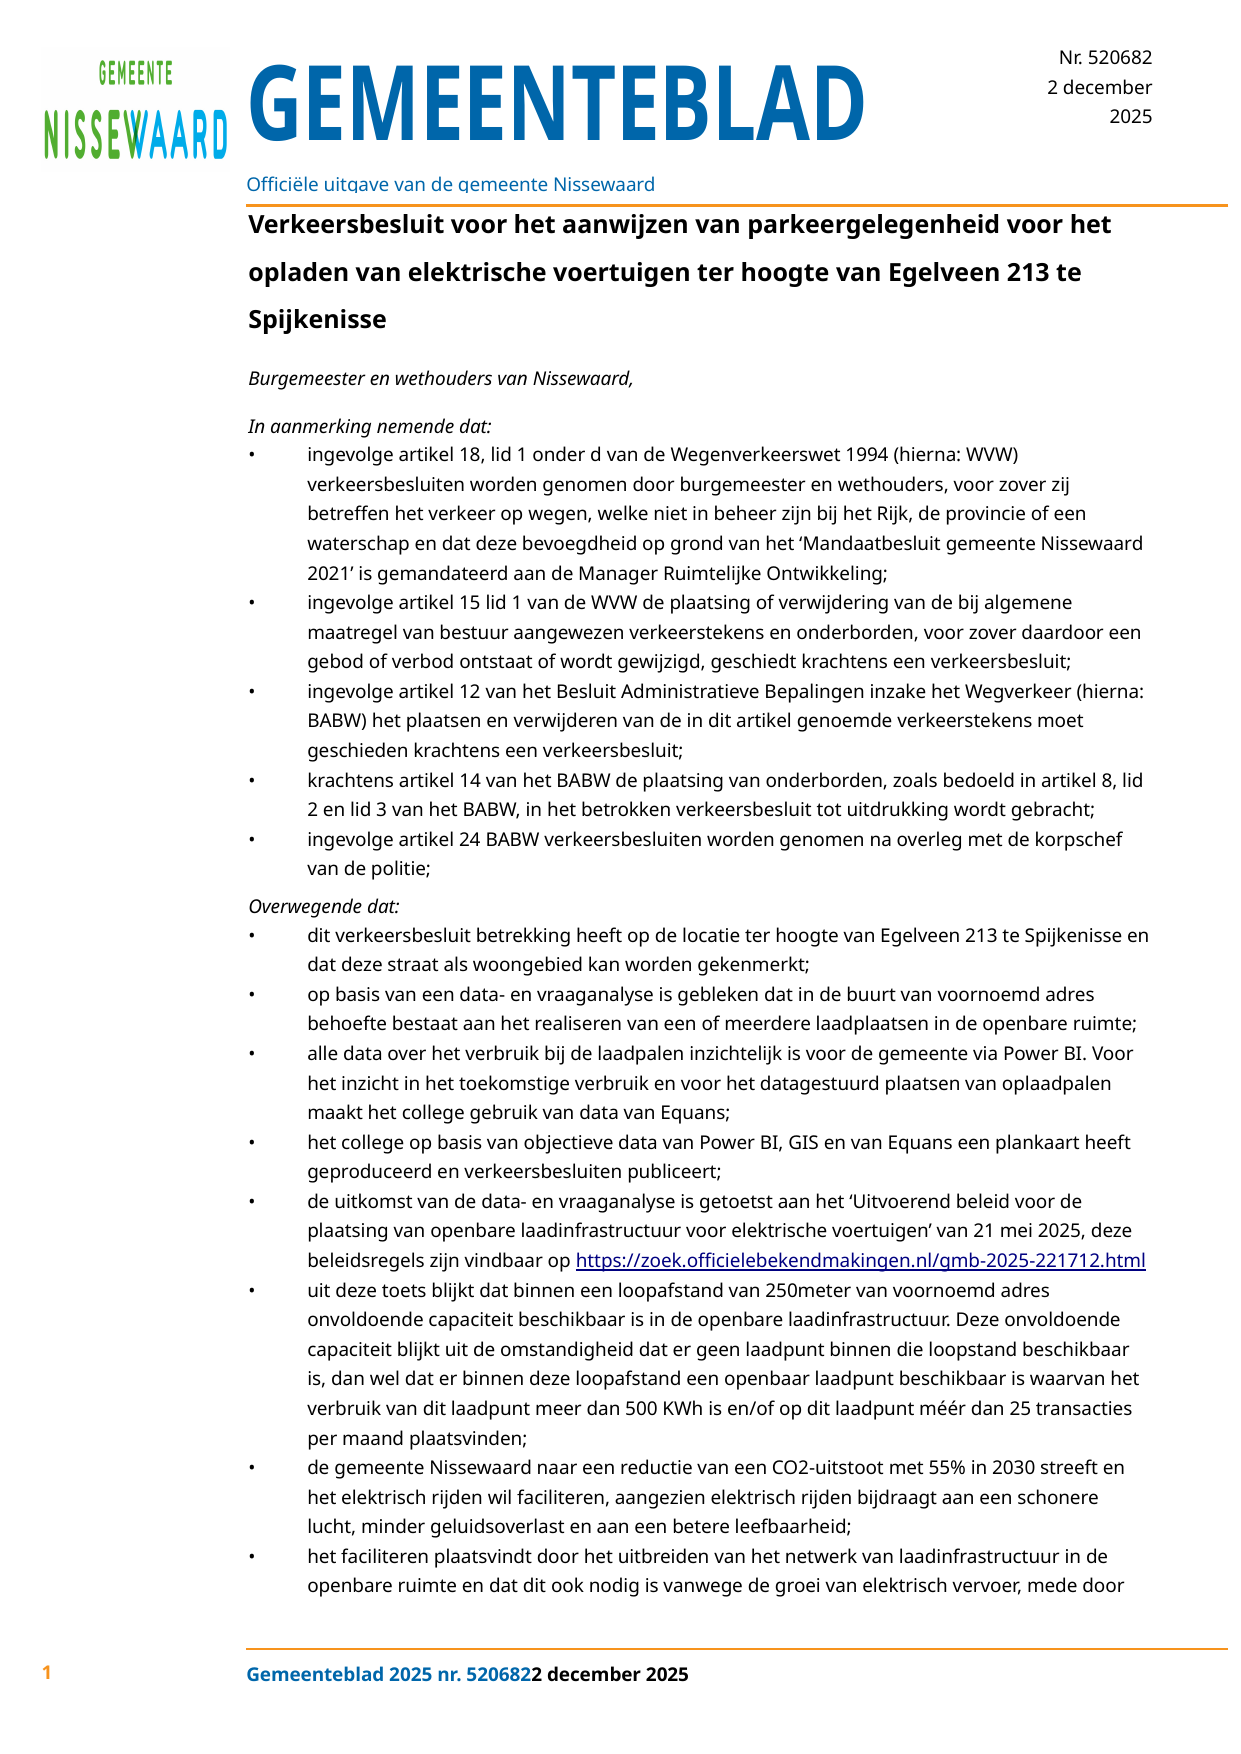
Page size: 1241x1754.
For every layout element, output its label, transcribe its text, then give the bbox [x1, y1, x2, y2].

list uit deze toets blijkt dat binnen een loopafstand van 250meter van voornoemd adres onvoldoende capaciteit beschikbaar is in de openbare laadinfrastructuur. Deze onvoldoende capaciteit blijkt uit de omstandigheid dat er geen laadpunt binnen die loopstand beschikbaar is, dan wel dat er binnen deze loopafstand een openbaar laadpunt beschikbaar is waarvan het verbruik van dit laadpunt meer dan 500 KWh is en/of op dit laadpunt méér dan 25 transacties per maand plaatsvinden; [248, 1277, 1152, 1451]
list ingevolge artikel 24 BABW verkeersbesluiten worden genomen na overleg met de korpschef van de politie; [248, 826, 1152, 881]
list de uitkomst van de data- en vraaganalyse is getoetst aan het ‘Uitvoerend beleid voor de plaatsing van openbare laadinfrastructuur voor elektrische voertuigen’ van 21 mei 2025, deze beleidsregels zijn vindbaar op https://zoek.officielebekendmakingen.nl/gmb-2025-221712.html [248, 1188, 1152, 1273]
list op basis van een data- en vraaganalyse is gebleken dat in de buurt van voornoemd adres behoefte bestaat aan het realiseren van een of meerdere laadplaatsen in de openbare ruimte; [248, 981, 1152, 1036]
list ingevolge artikel 15 lid 1 van de WVW de plaatsing of verwijdering van de bij algemene maatregel van bestuur aangewezen verkeerstekens en onderborden, voor zover daardoor een gebod of verbod ontstaat of wordt gewijzigd, geschiedt krachtens een verkeersbesluit; [248, 589, 1152, 674]
text Verkeersbesluit voor het aanwijzen van parkeergelegenheid voor het opladen van elektrische voertuigen ter hoogte van Egelveen 213 te Spijkenisse [248, 207, 1152, 336]
list krachtens artikel 14 van het BABW de plaatsing van onderborden, zoals bedoeld in artikel 8, lid 2 en lid 3 van het BABW, in het betrokken verkeersbesluit tot uitdrukking wordt gebracht; [248, 767, 1152, 822]
text Overwegende dat: [248, 893, 1152, 919]
text Burgemeester en wethouders van Nissewaard, [248, 366, 1152, 391]
list ingevolge artikel 12 van het Besluit Administratieve Bepalingen inzake het Wegverkeer (hierna: BABW) het plaatsen en verwijderen van de in dit artikel genoemde verkeerstekens moet geschieden krachtens een verkeersbesluit; [248, 678, 1152, 763]
list ingevolge artikel 18, lid 1 onder d van de Wegenverkeerswet 1994 (hierna: WVW) verkeersbesluiten worden genomen door burgemeester en wethouders, voor zover zij betreffen het verkeer op wegen, welke niet in beheer zijn bij het Rijk, de provincie of een waterschap en dat deze bevoegdheid op grond van het ‘Mandaatbesluit gemeente Nissewaard 2021’ is gemandateerd aan de Manager Ruimtelijke Ontwikkeling; [248, 441, 1152, 586]
list dit verkeersbesluit betrekking heeft op de locatie ter hoogte van Egelveen 213 te Spijkenisse en dat deze straat als woongebied kan worden gekenmerkt; [248, 922, 1152, 977]
picture [41, 47, 231, 172]
text In aanmerking nemende dat: [248, 413, 1152, 439]
list het faciliteren plaatsvindt door het uitbreiden van het netwerk van laadinfrastructuur in de openbare ruimte en dat dit ook nodig is vanwege de groei van elektrisch vervoer, mede door [248, 1543, 1152, 1598]
list het college op basis van objectieve data van Power BI, GIS en van Equans een plankaart heeft geproduceerd en verkeersbesluiten publiceert; [248, 1129, 1152, 1184]
list alle data over het verbruik bij de laadpalen inzichtelijk is voor de gemeente via Power BI. Voor het inzicht in het toekomstige verbruik en voor het datagestuurd plaatsen van oplaadpalen maakt het college gebruik van data van Equans; [248, 1040, 1152, 1125]
list de gemeente Nissewaard naar een reductie van een CO2-uitstoot met 55% in 2030 streeft en het elektrisch rijden wil faciliteren, aangezien elektrisch rijden bijdraagt aan een schonere lucht, minder geluidsoverlast en aan een betere leefbaarheid; [248, 1454, 1152, 1539]
